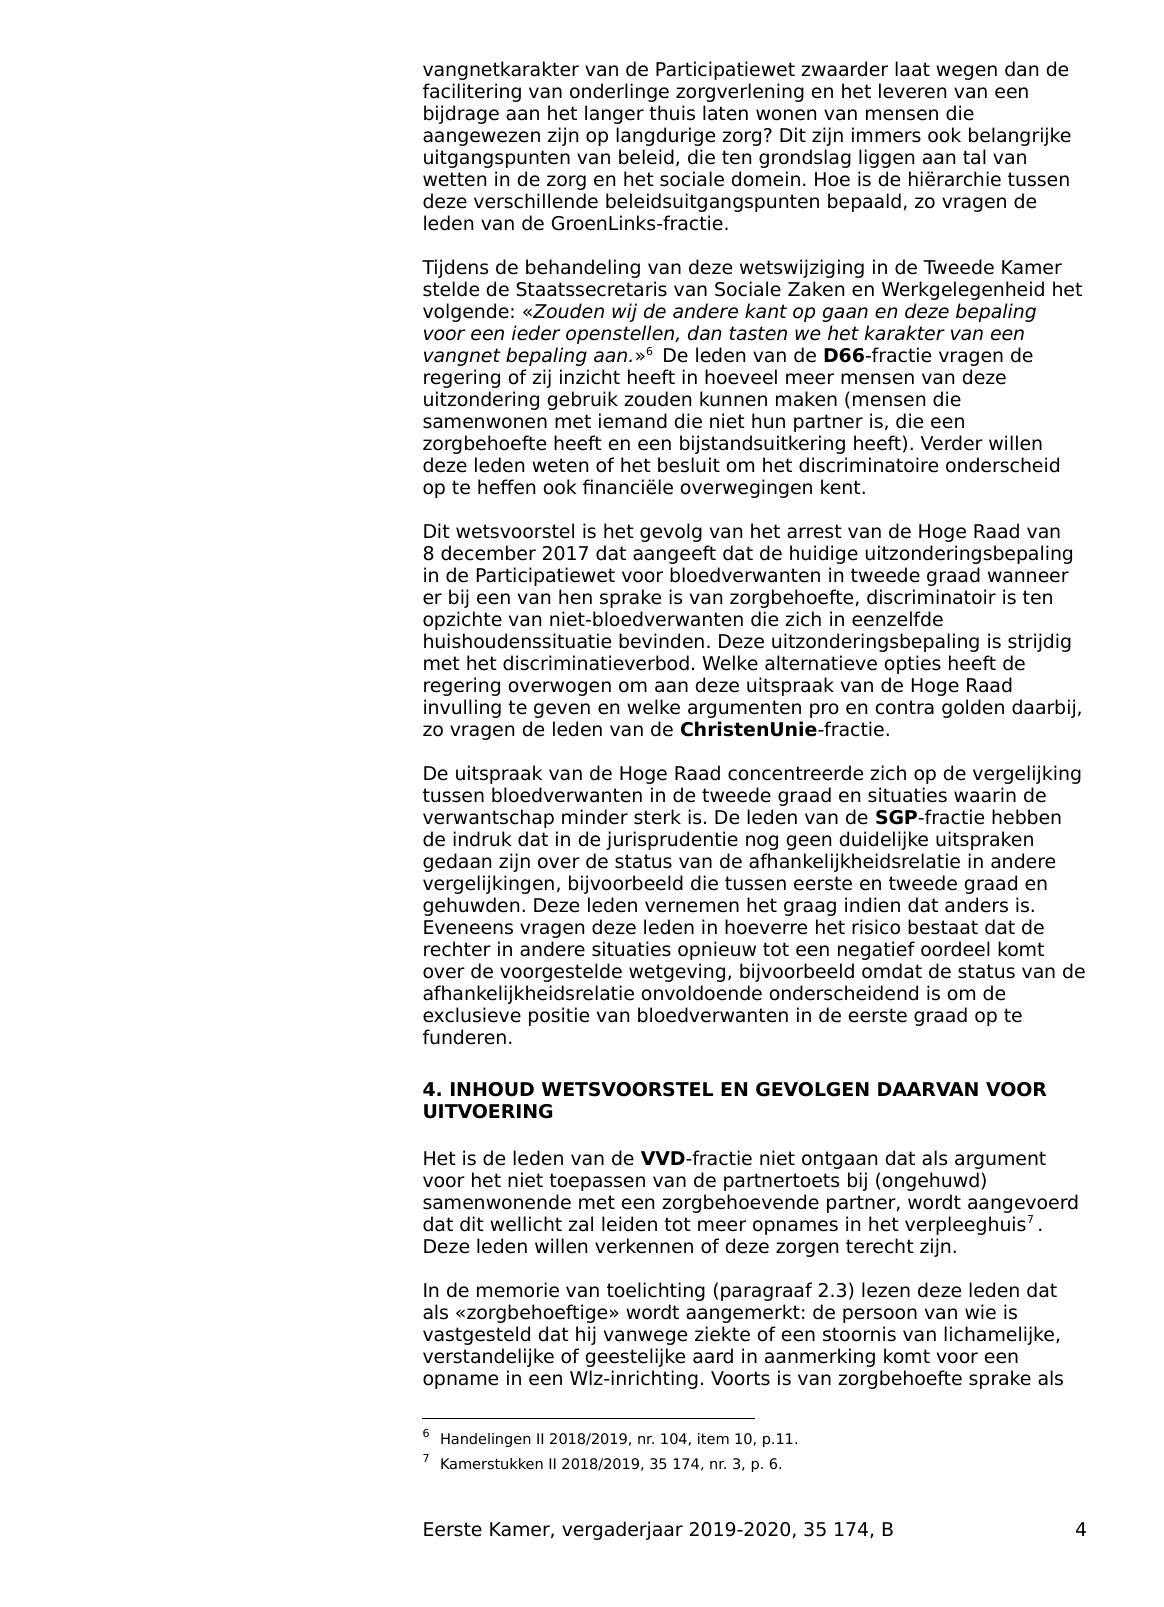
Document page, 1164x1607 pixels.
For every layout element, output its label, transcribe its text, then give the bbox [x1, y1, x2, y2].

text In de memorie van toelichting (paragraaf 2.3) lezen deze leden dat als «zorgbehoeftige» wordt aangemerkt: de persoon van wie is vastgesteld dat hij vanwege ziekte of een stoornis van lichamelijke, verstandelijke of geestelijke aard in aanmerking komt voor een opname in een Wlz-inrichting. Voorts is van zorgbehoefte sprake als [422, 1280, 1087, 1390]
text Handelingen II 2018/2019, nr. 104, item 10, p.11. [422, 1427, 1087, 1449]
text Het is de leden van de VVD-fractie niet ontgaan dat als argument voor het niet toepassen van de partnertoets bij (ongehuwd) samenwonende met een zorgbehoevende partner, wordt aangevoerd dat dit wellicht zal leiden tot meer opnames in het verpleeghuis. Deze leden willen verkennen of deze zorgen terecht zijn. [422, 1148, 1087, 1258]
text vangnetkarakter van de Participatiewet zwaarder laat wegen dan de facilitering van onderlinge zorgverlening en het leveren van een bijdrage aan het langer thuis laten wonen van mensen die aangewezen zijn op langdurige zorg? Dit zijn immers ook belangrijke uitgangspunten van beleid, die ten grondslag liggen aan tal van wetten in de zorg en het sociale domein. Hoe is de hiërarchie tussen deze verschillende beleidsuitgangspunten bepaald, zo vragen de leden van de GroenLinks-fractie. [422, 59, 1087, 235]
text Tijdens de behandeling van deze wetswijziging in de Tweede Kamer stelde de Staatssecretaris van Sociale Zaken en Werkgelegenheid het volgende: «Zouden wij de andere kant op gaan en deze bepaling voor een ieder openstellen, dan tasten we het karakter van een vangnet bepaling aan.» De leden van de D66-fractie vragen de regering of zij inzicht heeft in hoeveel meer mensen van deze uitzondering gebruik zouden kunnen maken (mensen die samenwonen met iemand die niet hun partner is, die een zorgbehoefte heeft en een bijstandsuitkering heeft). Verder willen deze leden weten of het besluit om het discriminatoire onderscheid op te heffen ook financiële overwegingen kent. [422, 257, 1087, 499]
subtitle 4. INHOUD WETSVOORSTEL EN GEVOLGEN DAARVAN VOOR UITVOERING [422, 1079, 1087, 1123]
text De uitspraak van de Hoge Raad concentreerde zich op de vergelijking tussen bloedverwanten in de tweede graad en situaties waarin de verwantschap minder sterk is. De leden van de SGP-fractie hebben de indruk dat in de jurisprudentie nog geen duidelijke uitspraken gedaan zijn over de status van de afhankelijkheidsrelatie in andere vergelijkingen, bijvoorbeeld die tussen eerste en tweede graad en gehuwden. Deze leden vernemen het graag indien dat anders is. Eveneens vragen deze leden in hoeverre het risico bestaat dat de rechter in andere situaties opnieuw tot een negatief oordeel komt over de voorgestelde wetgeving, bijvoorbeeld omdat de status van de afhankelijkheidsrelatie onvoldoende onderscheidend is om de exclusieve positie van bloedverwanten in de eerste graad op te funderen. [422, 763, 1087, 1049]
text Dit wetsvoorstel is het gevolg van het arrest van de Hoge Raad van 8 december 2017 dat aangeeft dat de huidige uitzonderingsbepaling in de Participatiewet voor bloedverwanten in tweede graad wanneer er bij een van hen sprake is van zorgbehoefte, discriminatoir is ten opzichte van niet-bloedverwanten die zich in eenzelfde huishoudenssituatie bevinden. Deze uitzonderingsbepaling is strijdig met het discriminatieverbod. Welke alternatieve opties heeft de regering overwogen om aan deze uitspraak van de Hoge Raad invulling te geven en welke argumenten pro en contra golden daarbij, zo vragen de leden van de ChristenUnie-fractie. [422, 521, 1087, 741]
text Kamerstukken II 2018/2019, 35 174, nr. 3, p. 6. [422, 1452, 1087, 1474]
